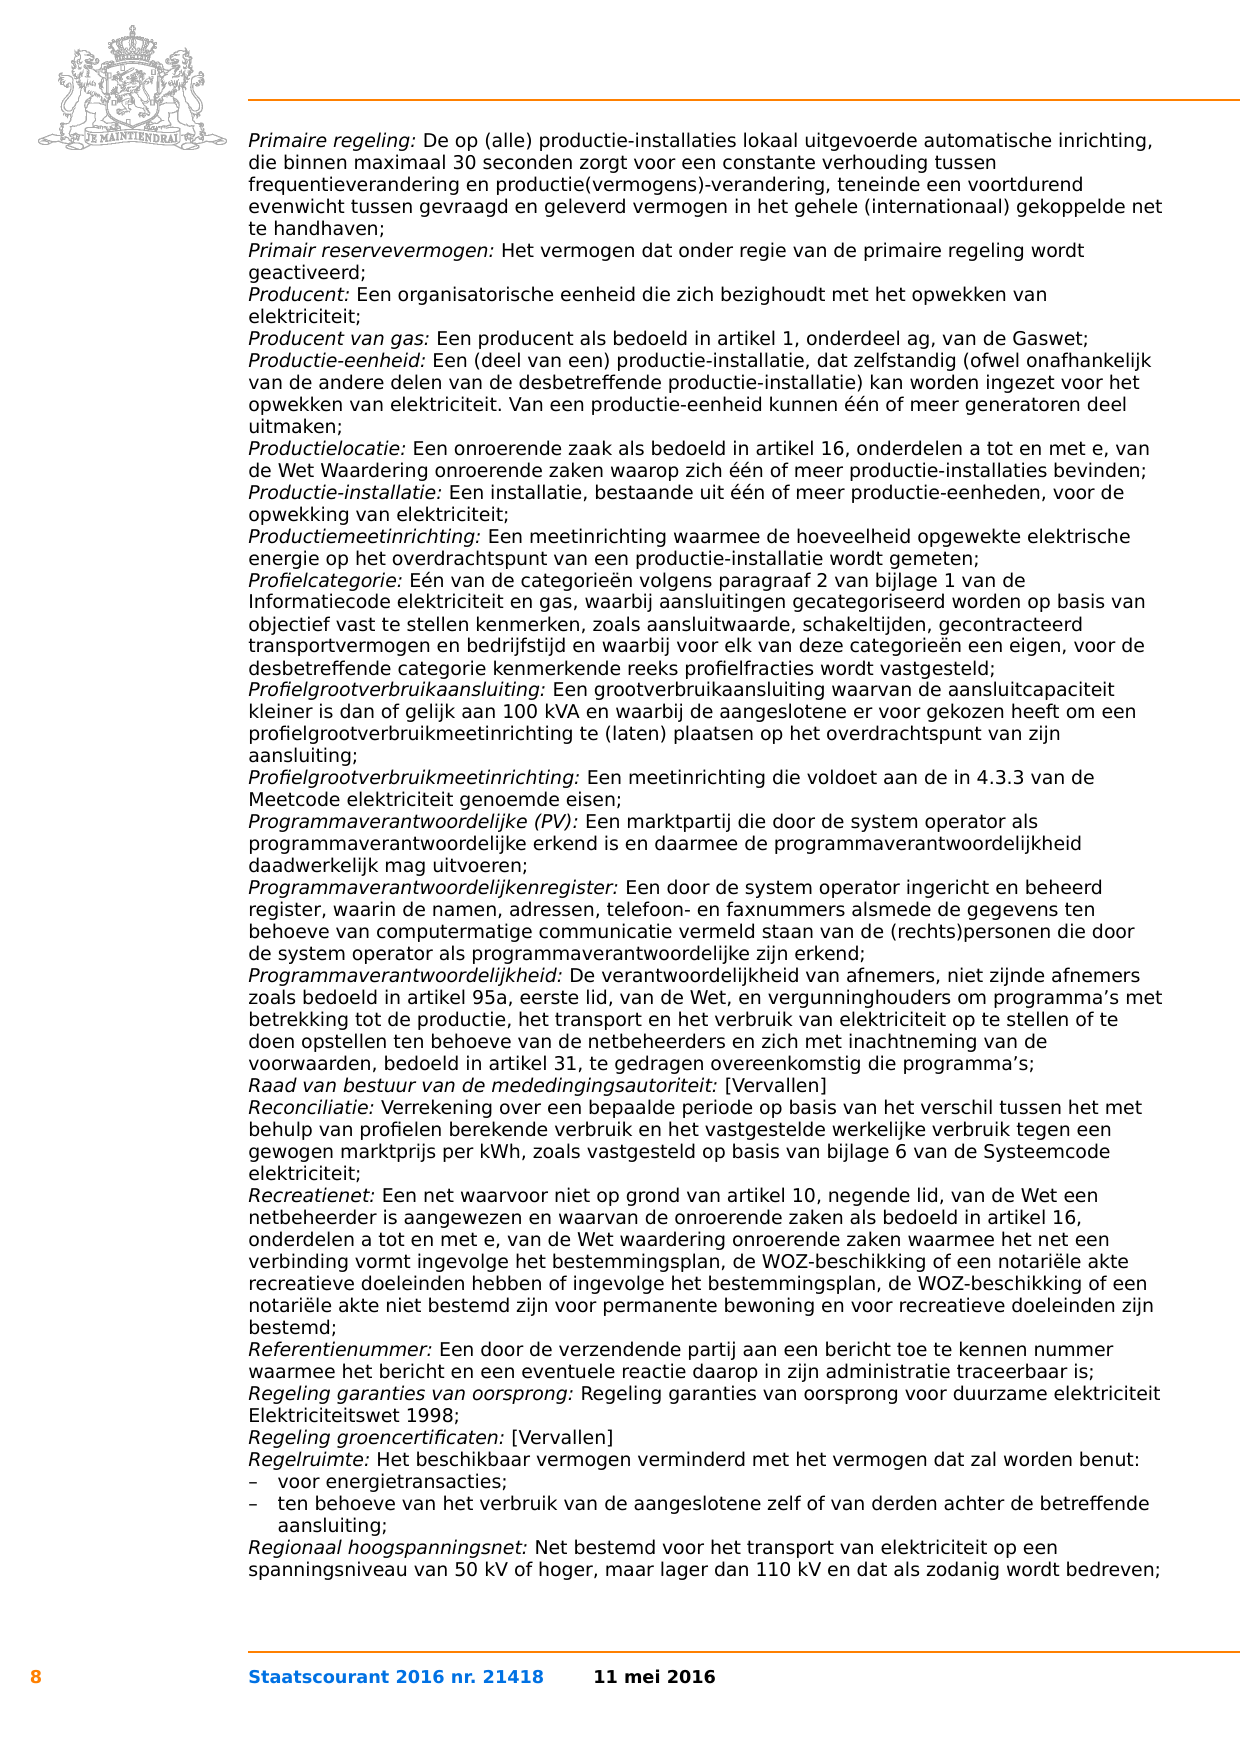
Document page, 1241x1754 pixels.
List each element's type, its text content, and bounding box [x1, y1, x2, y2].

text Profielgrootverbruikaansluiting: Een grootverbruikaansluiting waarvan de aansluitcapaciteit kleiner is dan of gelijk aan 100 kVA en waarbij de aangeslotene er voor gekozen heeft om een profielgrootverbruikmeetinrichting te (laten) plaatsen op het overdrachtspunt van zijn aansluiting; [248, 679, 1163, 767]
text Programmaverantwoordelijke (PV): Een marktpartij die door de system operator als programmaverantwoordelijke erkend is en daarmee de programmaverantwoordelijkheid daadwerkelijk mag uitvoeren; [248, 811, 1163, 877]
text Programmaverantwoordelijkenregister: Een door de system operator ingericht en beheerd register, waarin de namen, adressen, telefoon- en faxnummers alsmede de gegevens ten behoeve van computermatige communicatie vermeld staan van de (rechts)personen die door de system operator als programmaverantwoordelijke zijn erkend; [248, 877, 1163, 965]
text – ten behoeve van het verbruik van de aangeslotene zelf of van derden achter de betreffende aansluiting; [248, 1493, 1163, 1537]
text Profielgrootverbruikmeetinrichting: Een meetinrichting die voldoet aan de in 4.3.3 van de Meetcode elektriciteit genoemde eisen; [248, 767, 1163, 811]
text Primair reservevermogen: Het vermogen dat onder regie van de primaire regeling wordt geactiveerd; [248, 240, 1163, 284]
picture [38, 25, 227, 150]
text Raad van bestuur van de mededingingsautoriteit: [Vervallen] [248, 1075, 1163, 1097]
text Productie-installatie: Een installatie, bestaande uit één of meer productie-eenheden, voor de opwekking van elektriciteit; [248, 482, 1163, 526]
text Productie-eenheid: Een (deel van een) productie-installatie, dat zelfstandig (ofwel onafhankelijk van de andere delen van de desbetreffende productie-installatie) kan worden ingezet voor het opwekken van elektriciteit. Van een productie-eenheid kunnen één of meer generatoren deel uitmaken; [248, 350, 1163, 438]
text Regeling groencertificaten: [Vervallen] [248, 1427, 1163, 1449]
text Reconciliatie: Verrekening over een bepaalde periode op basis van het verschil tussen het met behulp van profielen berekende verbruik en het vastgestelde werkelijke verbruik tegen een gewogen marktprijs per kWh, zoals vastgesteld op basis van bijlage 6 van de Systeemcode elektriciteit; [248, 1097, 1163, 1185]
text Productiemeetinrichting: Een meetinrichting waarmee de hoeveelheid opgewekte elektrische energie op het overdrachtspunt van een productie-installatie wordt gemeten; [248, 526, 1163, 569]
text Regeling garanties van oorsprong: Regeling garanties van oorsprong voor duurzame elektriciteit Elektriciteitswet 1998; [248, 1383, 1163, 1427]
text Regelruimte: Het beschikbaar vermogen verminderd met het vermogen dat zal worden benut: [248, 1449, 1163, 1471]
text Producent: Een organisatorische eenheid die zich bezighoudt met het opwekken van elektriciteit; [248, 284, 1163, 328]
text Programmaverantwoordelijkheid: De verantwoordelijkheid van afnemers, niet zijnde afnemers zoals bedoeld in artikel 95a, eerste lid, van de Wet, en vergunninghouders om programma’s met betrekking tot de productie, het transport en het verbruik van elektriciteit op te stellen of te doen opstellen ten behoeve van de netbeheerders en zich met inachtneming van de voorwaarden, bedoeld in artikel 31, te gedragen overeenkomstig die programma’s; [248, 965, 1163, 1075]
text Productielocatie: Een onroerende zaak als bedoeld in artikel 16, onderdelen a tot en met e, van de Wet Waardering onroerende zaken waarop zich één of meer productie-installaties bevinden; [248, 438, 1163, 482]
text Regionaal hoogspanningsnet: Net bestemd voor het transport van elektriciteit op een spanningsniveau van 50 kV of hoger, maar lager dan 110 kV en dat als zodanig wordt bedreven; [248, 1537, 1163, 1581]
text Profielcategorie: Eén van de categorieën volgens paragraaf 2 van bijlage 1 van de Informatiecode elektriciteit en gas, waarbij aansluitingen gecategoriseerd worden op basis van objectief vast te stellen kenmerken, zoals aansluitwaarde, schakeltijden, gecontracteerd transportvermogen en bedrijfstijd en waarbij voor elk van deze categorieën een eigen, voor de desbetreffende categorie kenmerkende reeks profielfracties wordt vastgesteld; [248, 569, 1163, 679]
text Recreatienet: Een net waarvoor niet op grond van artikel 10, negende lid, van de Wet een netbeheerder is aangewezen en waarvan de onroerende zaken als bedoeld in artikel 16, onderdelen a tot en met e, van de Wet waardering onroerende zaken waarmee het net een verbinding vormt ingevolge het bestemmingsplan, de WOZ-beschikking of een notariële akte recreatieve doeleinden hebben of ingevolge het bestemmingsplan, de WOZ-beschikking of een notariële akte niet bestemd zijn voor permanente bewoning en voor recreatieve doeleinden zijn bestemd; [248, 1185, 1163, 1339]
text Producent van gas: Een producent als bedoeld in artikel 1, onderdeel ag, van de Gaswet; [248, 328, 1163, 350]
text Referentienummer: Een door de verzendende partij aan een bericht toe te kennen nummer waarmee het bericht en een eventuele reactie daarop in zijn administratie traceerbaar is; [248, 1339, 1163, 1383]
text – voor energietransacties; [248, 1471, 1163, 1493]
text Primaire regeling: De op (alle) productie-installaties lokaal uitgevoerde automatische inrichting, die binnen maximaal 30 seconden zorgt voor een constante verhouding tussen frequentieverandering en productie(vermogens)-verandering, teneinde een voortdurend evenwicht tussen gevraagd en geleverd vermogen in het gehele (internationaal) gekoppelde net te handhaven; [248, 130, 1163, 240]
